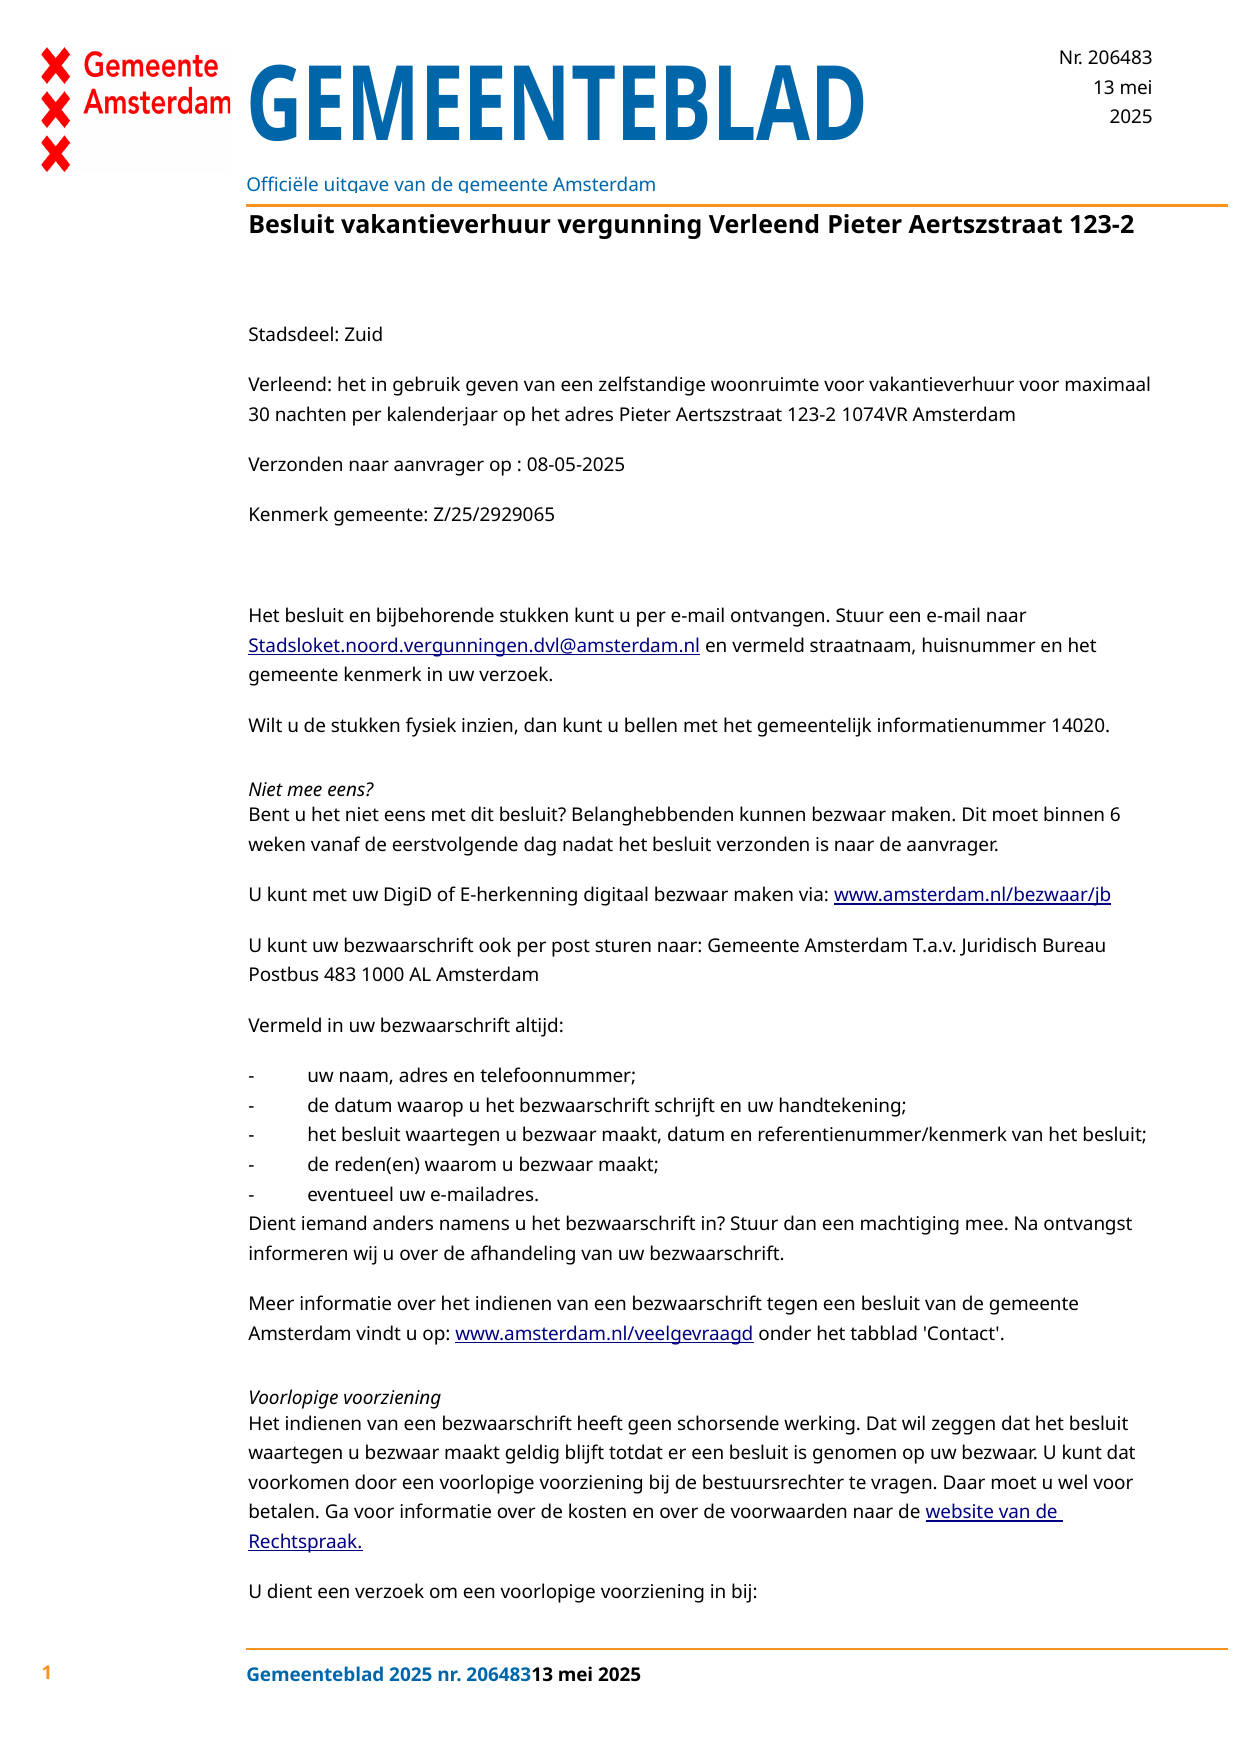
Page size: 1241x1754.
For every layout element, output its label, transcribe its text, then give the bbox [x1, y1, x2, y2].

text Wilt u de stukken fysiek inzien, dan kunt u bellen met het gemeentelijk informatienummer 14020. [248, 712, 1152, 738]
text Niet mee eens? [248, 776, 1152, 802]
text Voorlopige voorziening [248, 1384, 1152, 1410]
list eventueel uw e-mailadres. [248, 1181, 1152, 1207]
list de reden(en) waarom u bezwaar maakt; [248, 1151, 1152, 1177]
text Vermeld in uw bezwaarschrift altijd: [248, 1012, 1152, 1038]
text Kenmerk gemeente: Z/25/2929065 [248, 502, 1152, 527]
list uw naam, adres en telefoonnummer; [248, 1062, 1152, 1088]
picture [41, 47, 231, 172]
text Het besluit en bijbehorende stukken kunt u per e-mail ontvangen. Stuur een e-mail naar Stadsloket.noord.vergunningen.dvl@amsterdam.nl en vermeld straatnaam, huisnummer en het gemeente kenmerk in uw verzoek. [248, 602, 1152, 687]
text Het indienen van een bezwaarschrift heeft geen schorsende werking. Dat wil zeggen dat het besluit waartegen u bezwaar maakt geldig blijft totdat er een besluit is genomen op uw bezwaar. U kunt dat voorkomen door een voorlopige voorziening bij de bestuursrechter te vragen. Daar moet u wel voor betalen. Ga voor informatie over de kosten en over de voorwaarden naar de website van de Rechtspraak. [248, 1410, 1152, 1554]
text Meer informatie over het indienen van een bezwaarschrift tegen een besluit van de gemeente Amsterdam vindt u op: www.amsterdam.nl/veelgevraagd onder het tabblad 'Contact'. [248, 1290, 1152, 1346]
text U kunt uw bezwaarschrift ook per post sturen naar: Gemeente Amsterdam T.a.v. Juridisch Bureau Postbus 483 1000 AL Amsterdam [248, 932, 1152, 987]
text U dient een verzoek om een voorlopige voorziening in bij: [248, 1578, 1152, 1604]
text Bent u het niet eens met dit besluit? Belanghebbenden kunnen bezwaar maken. Dit moet binnen 6 weken vanaf de eerstvolgende dag nadat het besluit verzonden is naar de aanvrager. [248, 802, 1152, 857]
text U kunt met uw DigiD of E-herkenning digitaal bezwaar maken via: www.amsterdam.nl/bezwaar/jb [248, 882, 1152, 907]
text Stadsdeel: Zuid [248, 321, 1152, 346]
text Verleend: het in gebruik geven van een zelfstandige woonruimte voor vakantieverhuur voor maximaal 30 nachten per kalenderjaar op het adres Pieter Aertszstraat 123-2 1074VR Amsterdam [248, 371, 1152, 426]
text Dient iemand anders namens u het bezwaarschrift in? Stuur dan een machtiging mee. Na ontvangst informeren wij u over de afhandeling van uw bezwaarschrift. [248, 1210, 1152, 1266]
text Besluit vakantieverhuur vergunning Verleend Pieter Aertszstraat 123-2 [248, 207, 1152, 241]
list de datum waarop u het bezwaarschrift schrijft en uw handtekening; [248, 1092, 1152, 1118]
list het besluit waartegen u bezwaar maakt, datum en referentienummer/kenmerk van het besluit; [248, 1122, 1152, 1147]
text Verzonden naar aanvrager op : 08-05-2025 [248, 451, 1152, 477]
